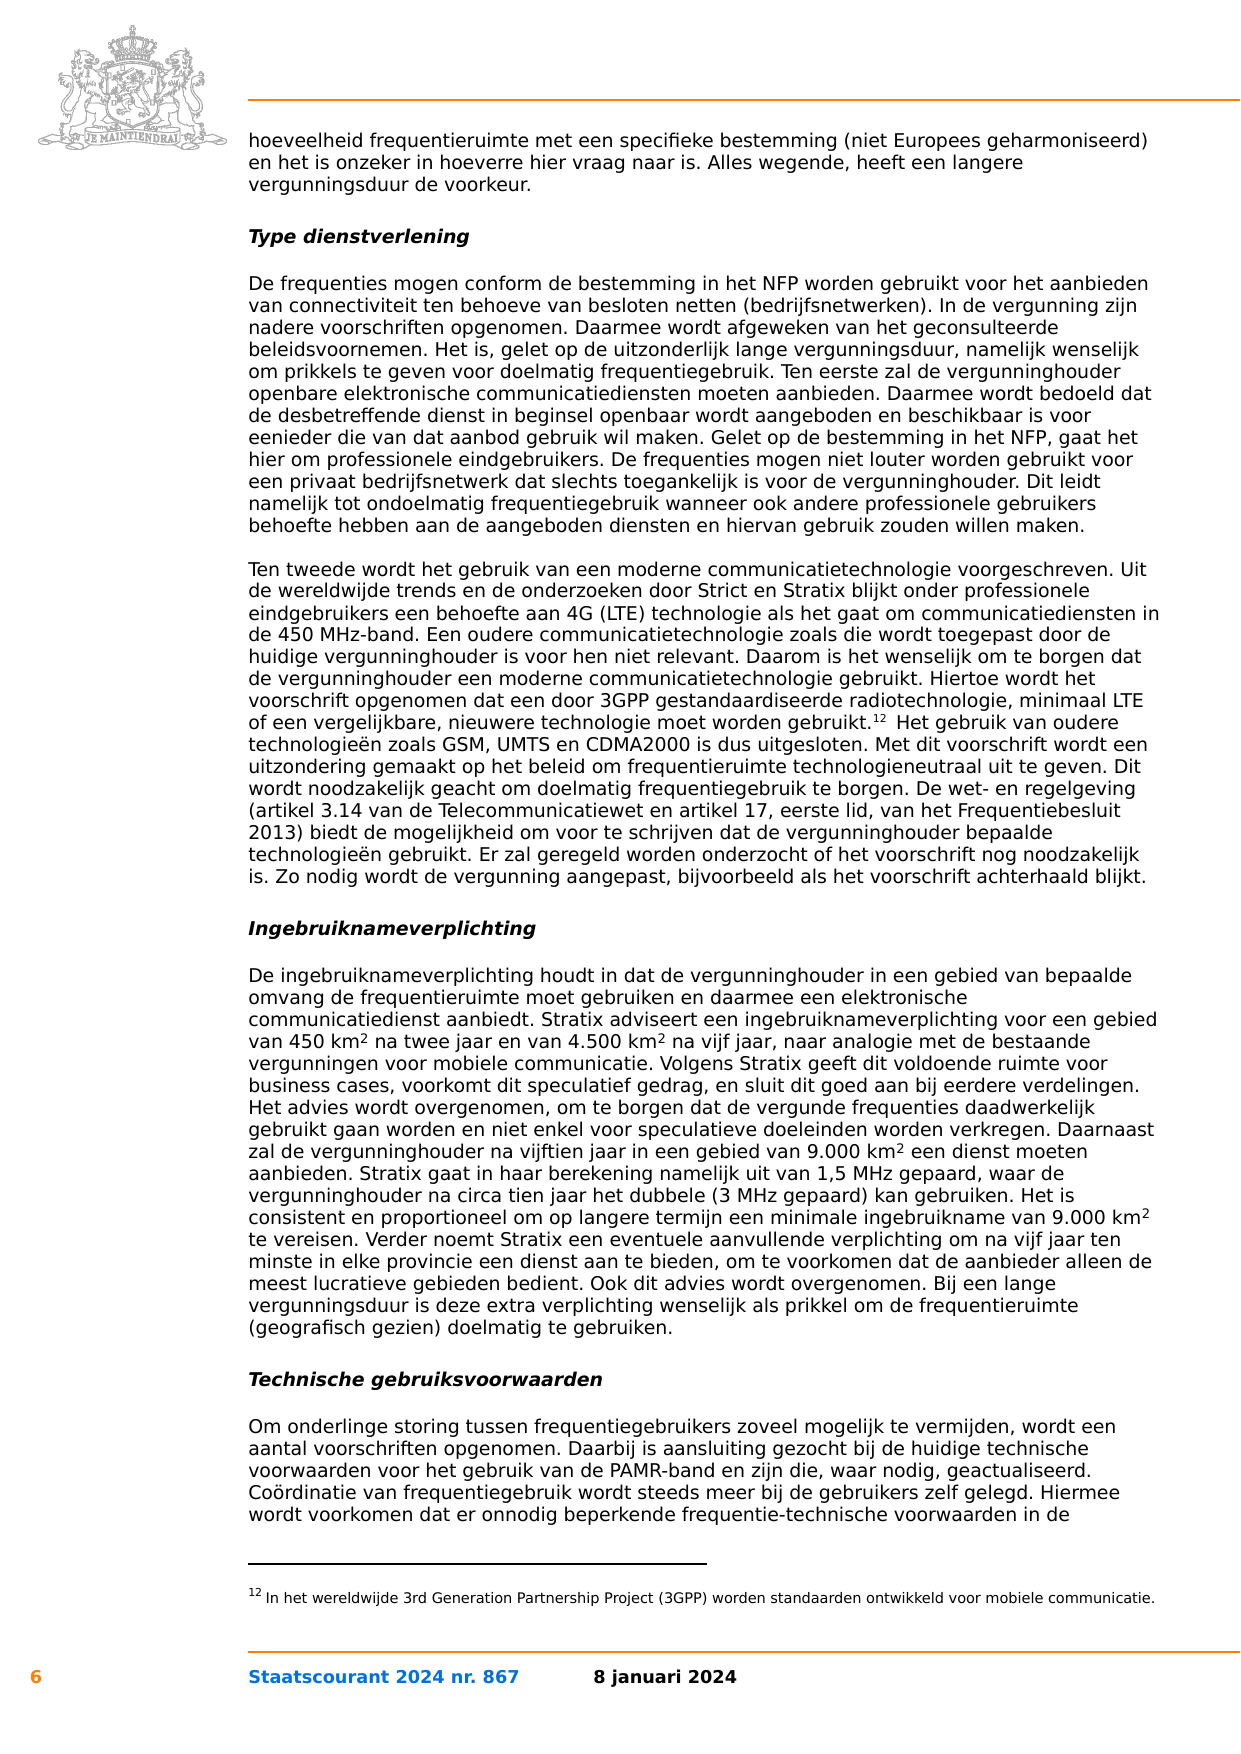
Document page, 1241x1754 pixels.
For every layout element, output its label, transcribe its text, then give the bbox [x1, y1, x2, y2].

subtitle Ingebruiknameverplichting [248, 918, 1163, 940]
subtitle Technische gebruiksvoorwaarden [248, 1369, 1163, 1391]
subtitle Type dienstverlening [248, 226, 1163, 248]
text Om onderlinge storing tussen frequentiegebruikers zoveel mogelijk te vermijden, wordt een aantal voorschriften opgenomen. Daarbij is aansluiting gezocht bij de huidige technische voorwaarden voor het gebruik van de PAMR-band en zijn die, waar nodig, geactualiseerd. Coördinatie van frequentiegebruik wordt steeds meer bij de gebruikers zelf gelegd. Hiermee wordt voorkomen dat er onnodig beperkende frequentie-technische voorwaarden in de [248, 1416, 1163, 1526]
text Ten tweede wordt het gebruik van een moderne communicatietechnologie voorgeschreven. Uit de wereldwijde trends en de onderzoeken door Strict en Stratix blijkt onder professionele eindgebruikers een behoefte aan 4G (LTE) technologie als het gaat om communicatiediensten in de 450 MHz-band. Een oudere communicatietechnologie zoals die wordt toegepast door de huidige vergunninghouder is voor hen niet relevant. Daarom is het wenselijk om te borgen dat de vergunninghouder een moderne communicatietechnologie gebruikt. Hiertoe wordt het voorschrift opgenomen dat een door 3GPP gestandaardiseerde radiotechnologie, minimaal LTE of een vergelijkbare, nieuwere technologie moet worden gebruikt. Het gebruik van oudere technologieën zoals GSM, UMTS en CDMA2000 is dus uitgesloten. Met dit voorschrift wordt een uitzondering gemaakt op het beleid om frequentieruimte technologieneutraal uit te geven. Dit wordt noodzakelijk geacht om doelmatig frequentiegebruik te borgen. De wet- en regelgeving (artikel 3.14 van de Telecommunicatiewet en artikel 17, eerste lid, van het Frequentiebesluit 2013) biedt de mogelijkheid om voor te schrijven dat de vergunninghouder bepaalde technologieën gebruikt. Er zal geregeld worden onderzocht of het voorschrift nog noodzakelijk is. Zo nodig wordt de vergunning aangepast, bijvoorbeeld als het voorschrift achterhaald blijkt. [248, 558, 1163, 888]
picture [38, 25, 227, 150]
text De ingebruiknameverplichting houdt in dat de vergunninghouder in een gebied van bepaalde omvang de frequentieruimte moet gebruiken en daarmee een elektronische communicatiedienst aanbiedt. Stratix adviseert een ingebruiknameverplichting voor een gebied van 450 km2 na twee jaar en van 4.500 km2 na vijf jaar, naar analogie met de bestaande vergunningen voor mobiele communicatie. Volgens Stratix geeft dit voldoende ruimte voor business cases, voorkomt dit speculatief gedrag, en sluit dit goed aan bij eerdere verdelingen. Het advies wordt overgenomen, om te borgen dat de vergunde frequenties daadwerkelijk gebruikt gaan worden en niet enkel voor speculatieve doeleinden worden verkregen. Daarnaast zal de vergunninghouder na vijftien jaar in een gebied van 9.000 km2 een dienst moeten aanbieden. Stratix gaat in haar berekening namelijk uit van 1,5 MHz gepaard, waar de vergunninghouder na circa tien jaar het dubbele (3 MHz gepaard) kan gebruiken. Het is consistent en proportioneel om op langere termijn een minimale ingebruikname van 9.000 km2 te vereisen. Verder noemt Stratix een eventuele aanvullende verplichting om na vijf jaar ten minste in elke provincie een dienst aan te bieden, om te voorkomen dat de aanbieder alleen de meest lucratieve gebieden bedient. Ook dit advies wordt overgenomen. Bij een lange vergunningsduur is deze extra verplichting wenselijk als prikkel om de frequentieruimte (geografisch gezien) doelmatig te gebruiken. [248, 965, 1163, 1339]
text De frequenties mogen conform de bestemming in het NFP worden gebruikt voor het aanbieden van connectiviteit ten behoeve van besloten netten (bedrijfsnetwerken). In de vergunning zijn nadere voorschriften opgenomen. Daarmee wordt afgeweken van het geconsulteerde beleidsvoornemen. Het is, gelet op de uitzonderlijk lange vergunningsduur, namelijk wenselijk om prikkels te geven voor doelmatig frequentiegebruik. Ten eerste zal de vergunninghouder openbare elektronische communicatiediensten moeten aanbieden. Daarmee wordt bedoeld dat de desbetreffende dienst in beginsel openbaar wordt aangeboden en beschikbaar is voor eenieder die van dat aanbod gebruik wil maken. Gelet op de bestemming in het NFP, gaat het hier om professionele eindgebruikers. De frequenties mogen niet louter worden gebruikt voor een privaat bedrijfsnetwerk dat slechts toegankelijk is voor de vergunninghouder. Dit leidt namelijk tot ondoelmatig frequentiegebruik wanneer ook andere professionele gebruikers behoefte hebben aan de aangeboden diensten en hiervan gebruik zouden willen maken. [248, 273, 1163, 537]
text In het wereldwijde 3rd Generation Partnership Project (3GPP) worden standaarden ontwikkeld voor mobiele communicatie. [248, 1586, 1163, 1608]
text hoeveelheid frequentieruimte met een specifieke bestemming (niet Europees geharmoniseerd) en het is onzeker in hoeverre hier vraag naar is. Alles wegende, heeft een langere vergunningsduur de voorkeur. [248, 130, 1163, 196]
